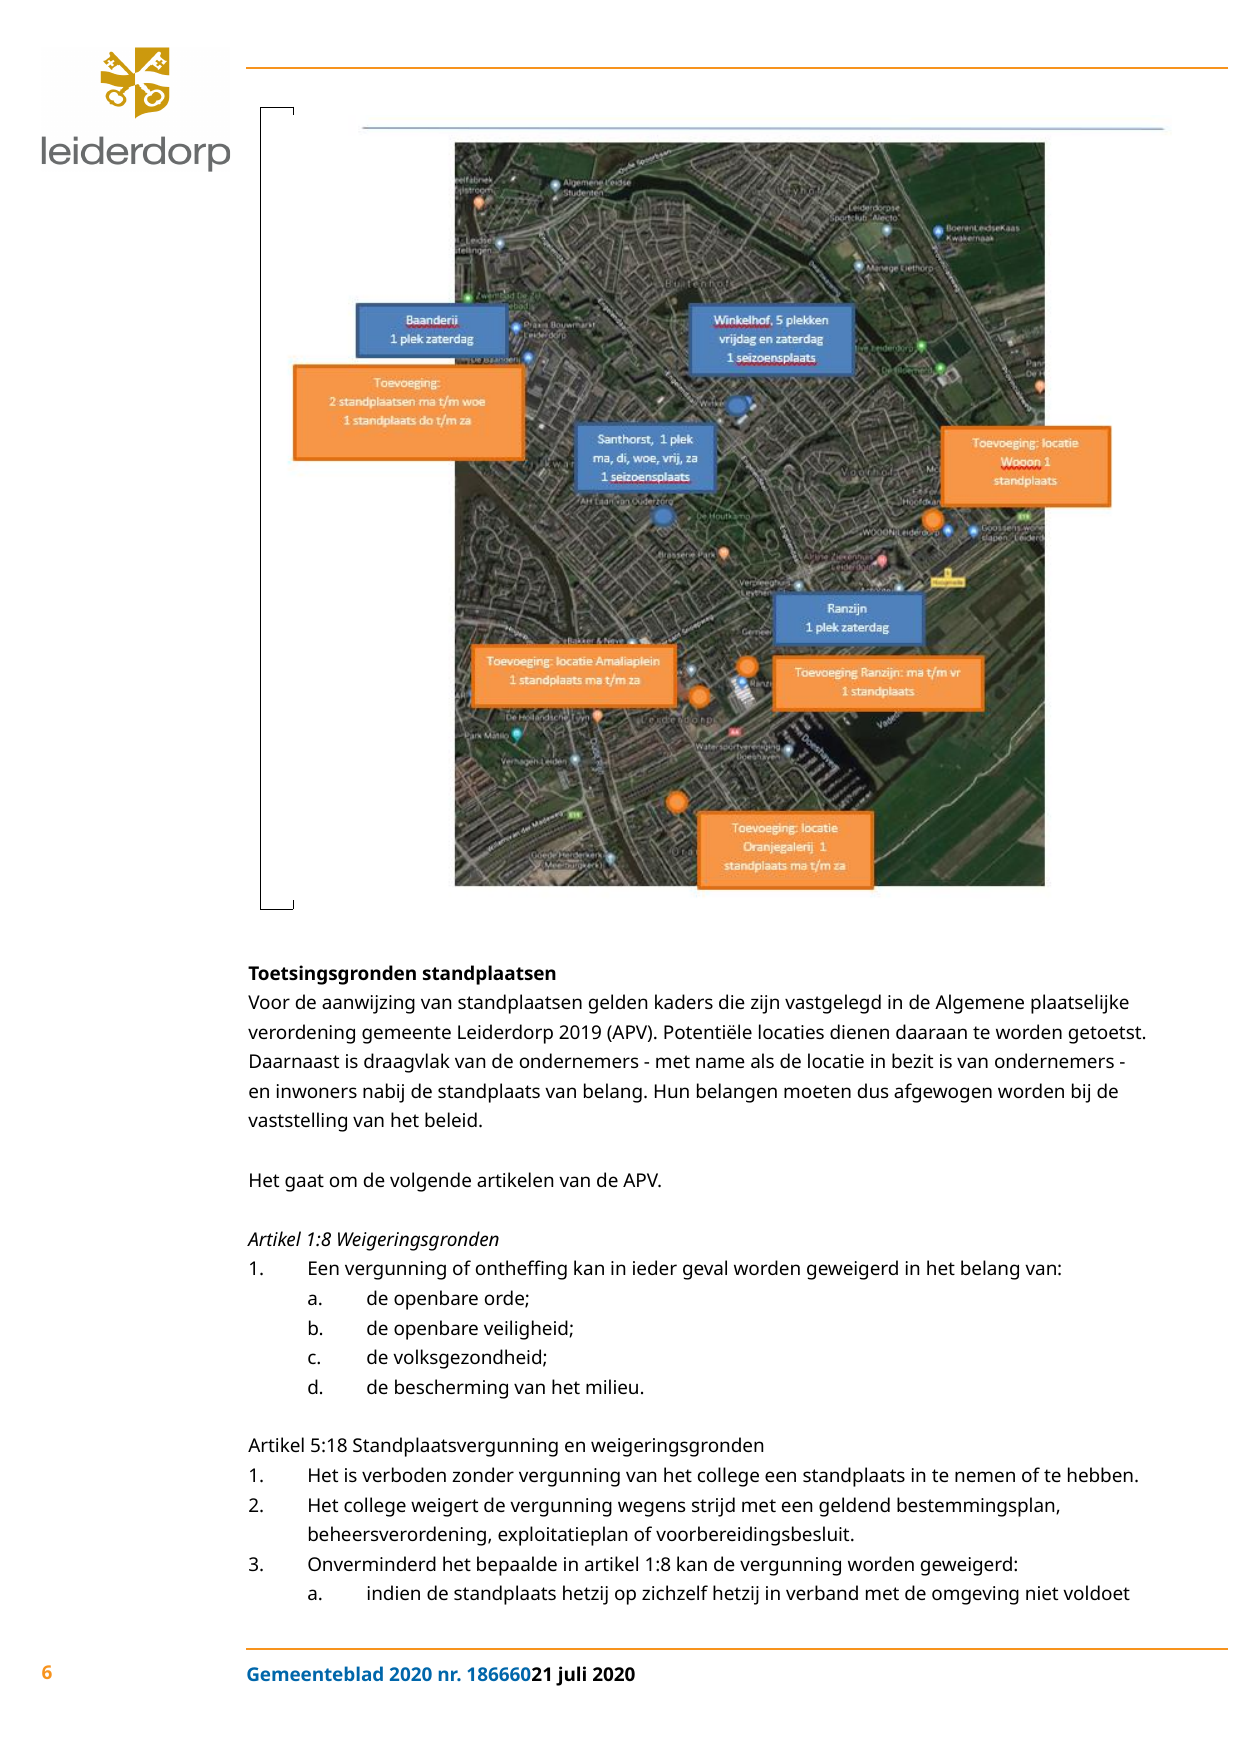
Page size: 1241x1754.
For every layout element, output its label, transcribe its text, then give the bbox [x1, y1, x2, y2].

table_header Artikel 1:8 Weigeringsgronden Een vergunning of ontheffing kan in ieder geval worden geweigerd in het belang van: de openbare orde; de openbare veiligheid; de volksgezondheid; de bescherming van het milieu. [248, 1226, 1152, 1400]
picture [41, 47, 231, 172]
text Voor de aanwijzing van standplaatsen gelden kaders die zijn vastgelegd in de Algemene plaatselijke verordening gemeente Leiderdorp 2019 (APV). Potentiële locaties dienen daaraan te worden getoetst. Daarnaast is draagvlak van de ondernemers - met name als de locatie in bezit is van ondernemers - en inwoners nabij de standplaats van belang. Hun belangen moeten dus afgewogen worden bij de vaststelling van het beleid. [248, 989, 1152, 1133]
text Het gaat om de volgende artikelen van de APV. [248, 1167, 1152, 1192]
picture [268, 115, 1173, 900]
table_header Artikel 5:18 Standplaatsvergunning en weigeringsgronden Het is verboden zonder vergunning van het college een standplaats in te nemen of te hebben. Het college weigert de vergunning wegens strijd met een geldend bestemmingsplan, beheersverordening, exploitatieplan of voorbereidingsbesluit. Onverminderd het bepaalde in artikel 1:8 kan de vergunning worden geweigerd: indien de standplaats hetzij op zichzelf hetzij in verband met de omgeving niet voldoet [248, 1433, 1152, 1606]
text Toetsingsgronden standplaatsen [248, 960, 1152, 985]
